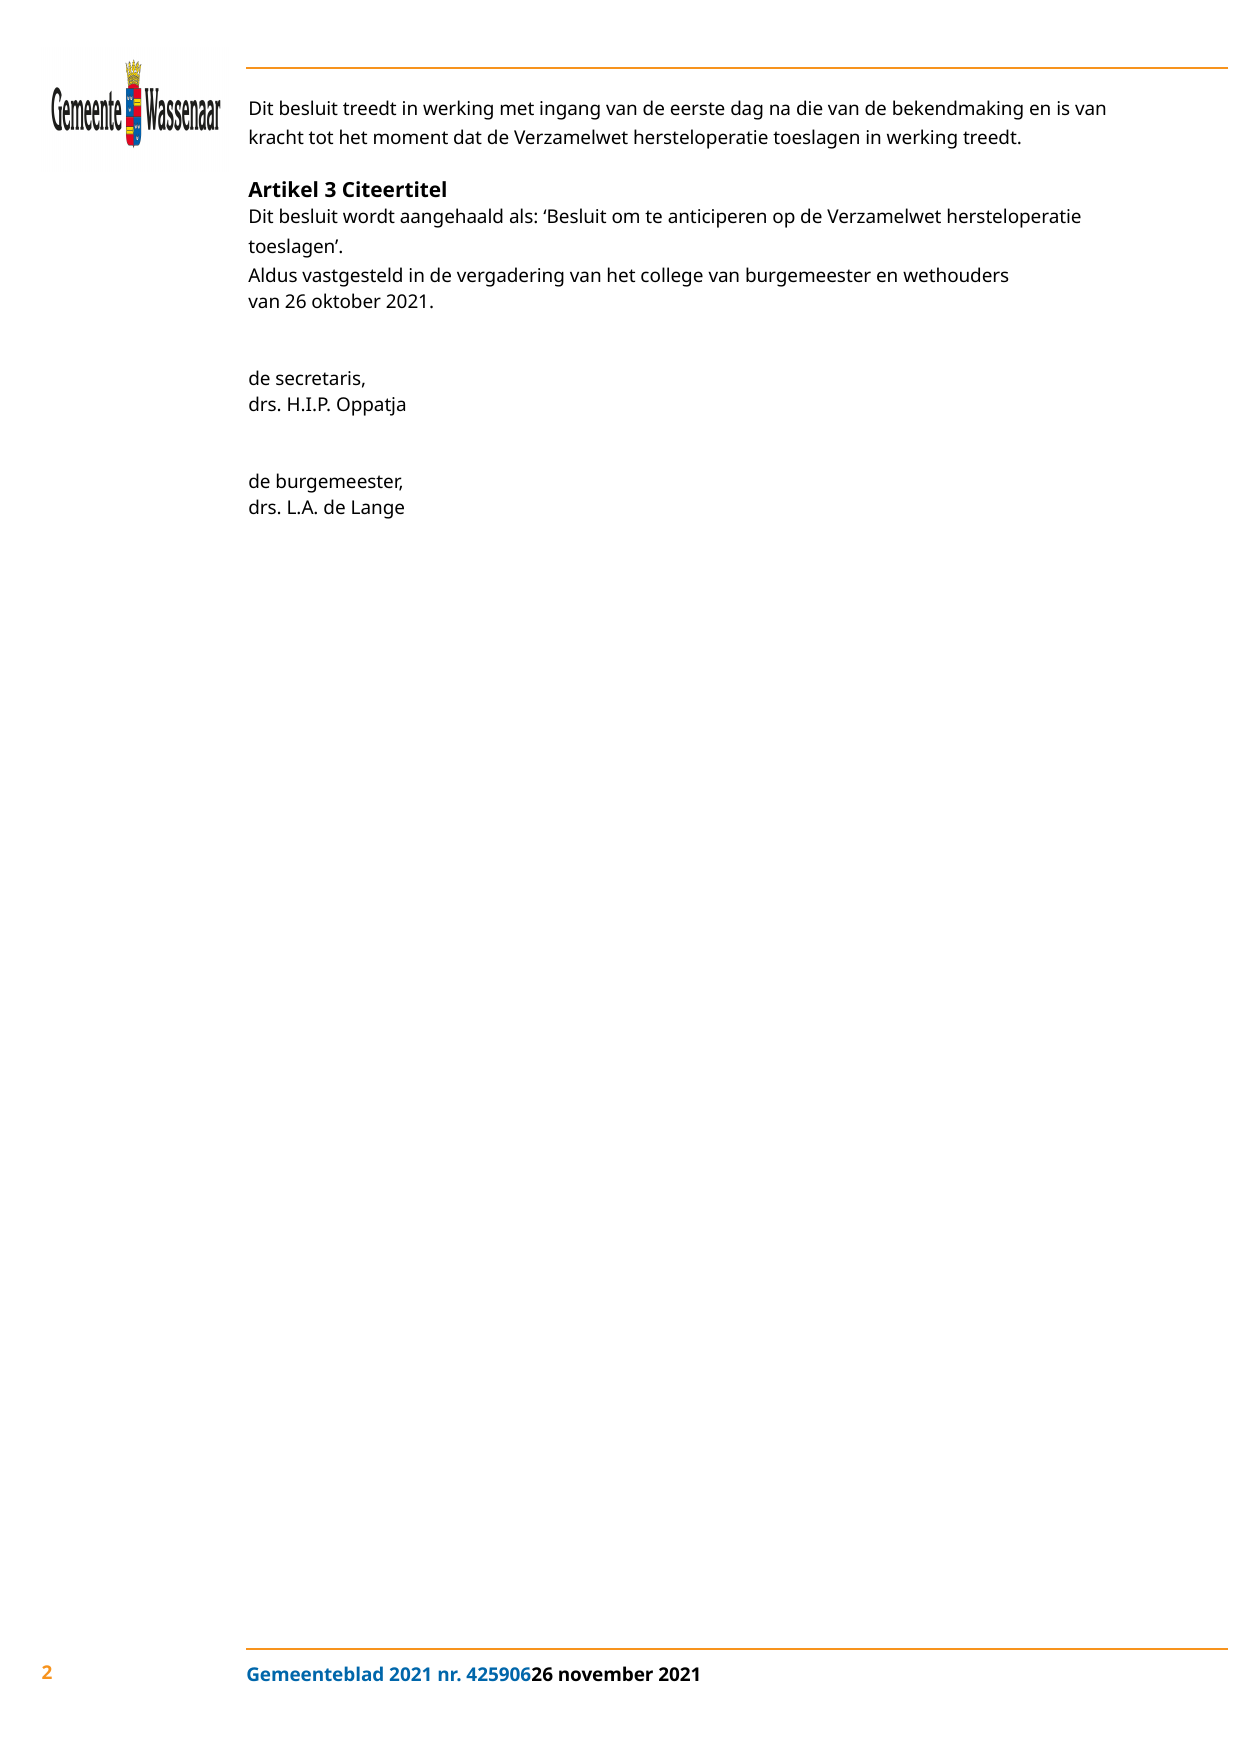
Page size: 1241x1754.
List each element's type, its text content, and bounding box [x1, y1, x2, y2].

text Dit besluit wordt aangehaald als: ‘Besluit om te anticiperen op de Verzamelwet hersteloperatie toeslagen’. [248, 203, 1152, 258]
text Artikel 3 Citeertitel [248, 175, 1152, 203]
text drs. H.I.P. Oppatja [248, 391, 1152, 417]
picture [41, 47, 231, 172]
text de secretaris, [248, 365, 1152, 391]
text drs. L.A. de Lange [248, 494, 1152, 520]
text Aldus vastgesteld in de vergadering van het college van burgemeester en wethouders [248, 262, 1152, 288]
text Dit besluit treedt in werking met ingang van de eerste dag na die van de bekendmaking en is van kracht tot het moment dat de Verzamelwet hersteloperatie toeslagen in werking treedt. [248, 95, 1152, 150]
text van 26 oktober 2021. [248, 288, 1152, 314]
text de burgemeester, [248, 468, 1152, 494]
